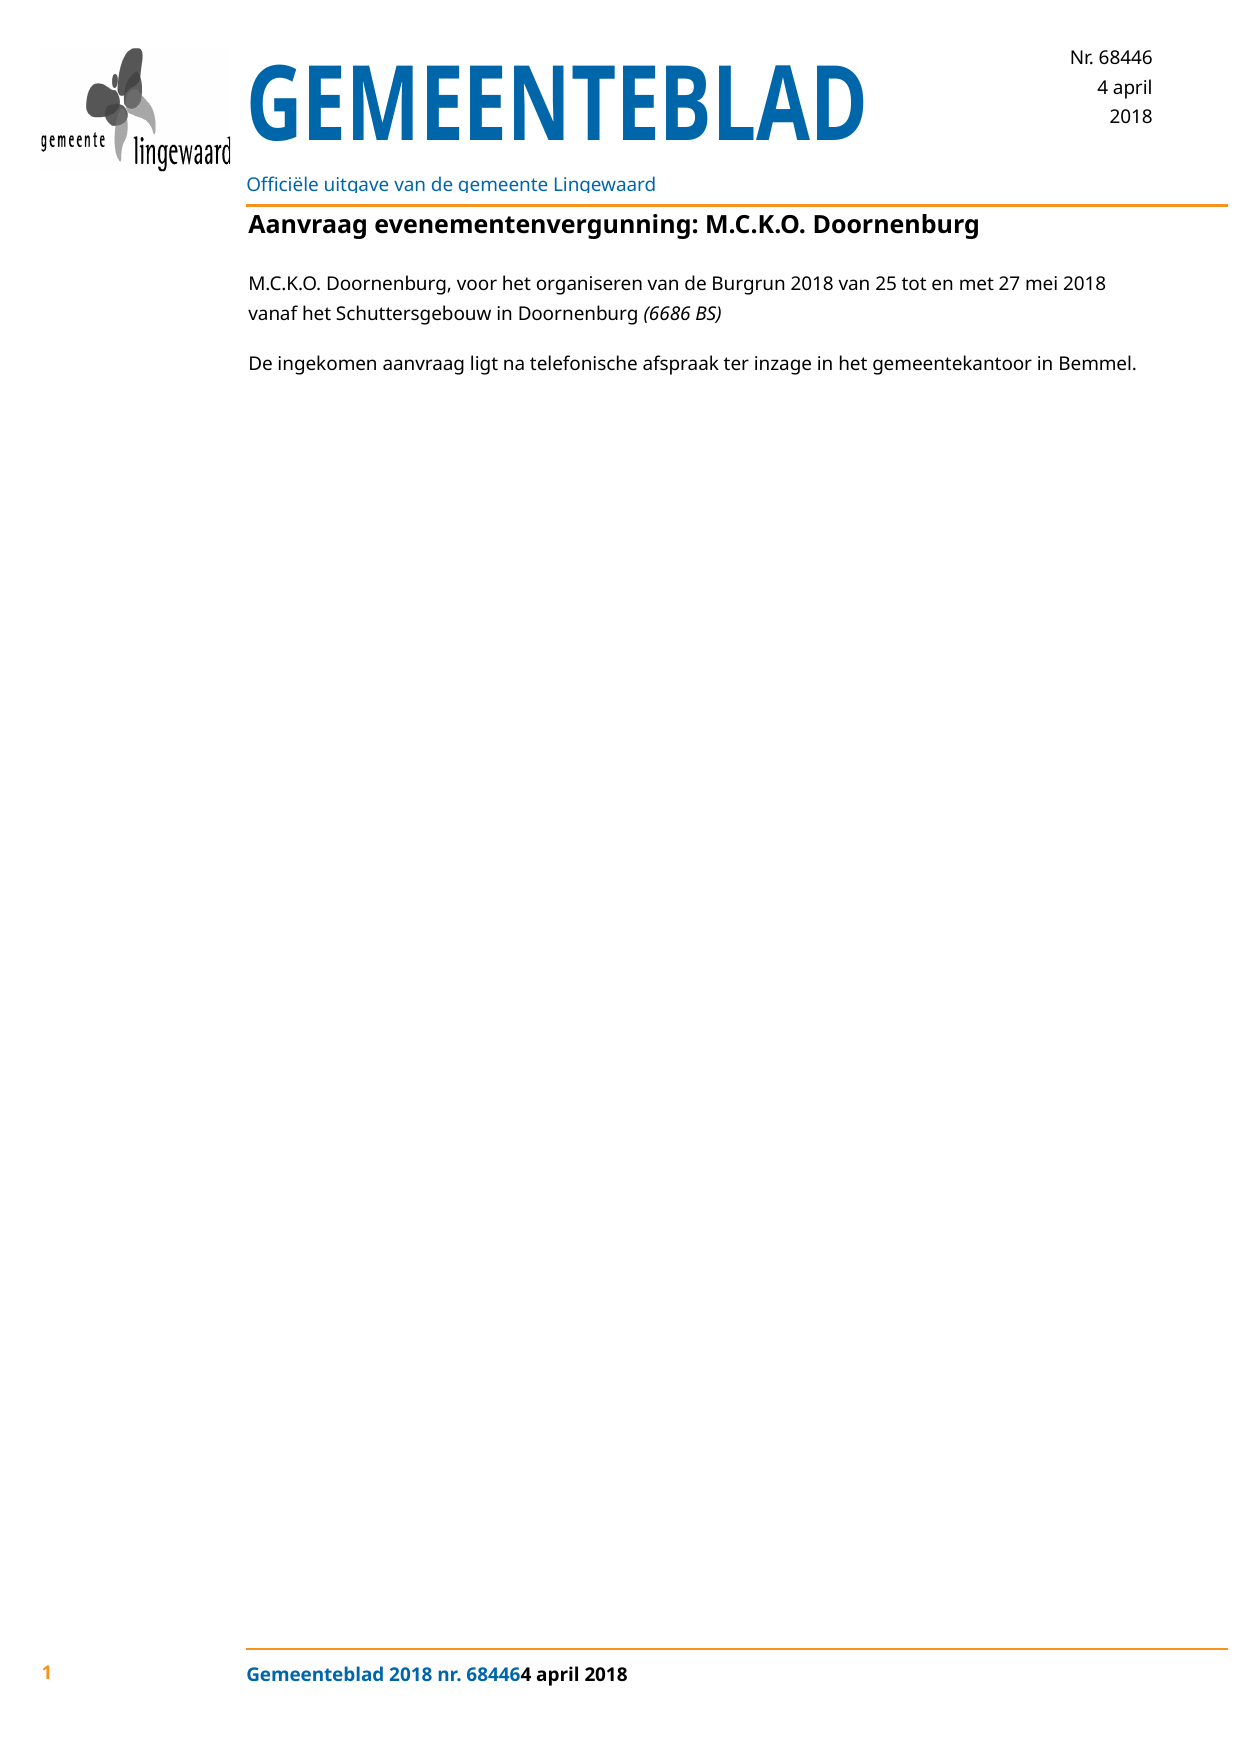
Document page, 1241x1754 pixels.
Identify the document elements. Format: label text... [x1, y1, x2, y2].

text Aanvraag evenementenvergunning: M.C.K.O. Doornenburg [248, 207, 1152, 241]
picture [41, 47, 231, 172]
text M.C.K.O. Doornenburg, voor het organiseren van de Burgrun 2018 van 25 tot en met 27 mei 2018 vanaf het Schuttersgebouw in Doornenburg (6686 BS) [248, 270, 1152, 326]
text De ingekomen aanvraag ligt na telefonische afspraak ter inzage in het gemeentekantoor in Bemmel. [248, 350, 1152, 376]
